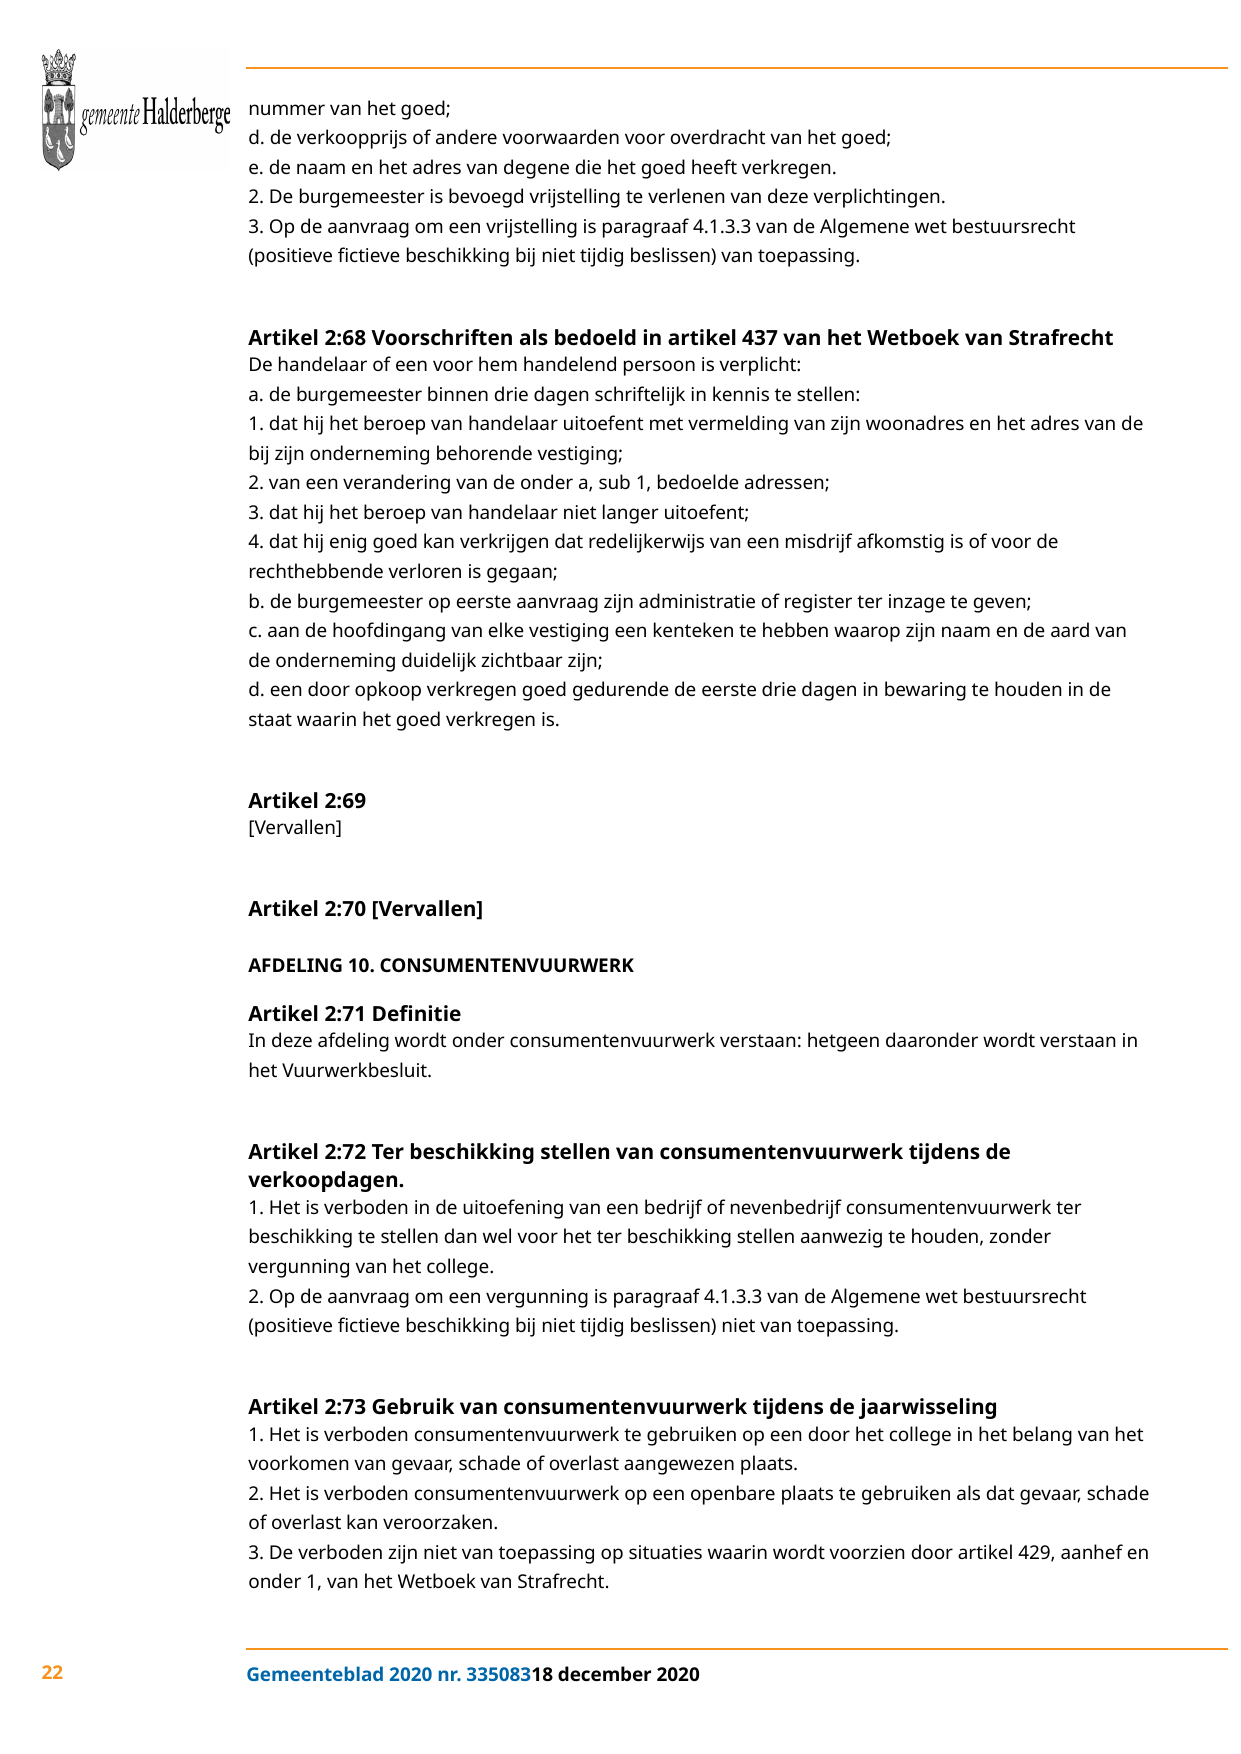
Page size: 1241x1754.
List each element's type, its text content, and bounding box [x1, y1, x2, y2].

text d. de verkoopprijs of andere voorwaarden voor overdracht van het goed; [248, 124, 1152, 150]
text Artikel 2:72 Ter beschikking stellen van consumentenvuurwerk tijdens de verkoopdagen. [248, 1137, 1152, 1194]
text 4. dat hij enig goed kan verkrijgen dat redelijkerwijs van een misdrijf afkomstig is of voor de rechthebbende verloren is gegaan; [248, 529, 1152, 584]
text AFDELING 10. CONSUMENTENVUURWERK [248, 953, 1152, 978]
text 2. Het is verboden consumentenvuurwerk op een openbare plaats te gebruiken als dat gevaar, schade of overlast kan veroorzaken. [248, 1480, 1152, 1535]
text 2. van een verandering van de onder a, sub 1, bedoelde adressen; [248, 469, 1152, 495]
picture [41, 47, 231, 172]
text 2. Op de aanvraag om een vergunning is paragraaf 4.1.3.3 van de Algemene wet bestuursrecht (positieve fictieve beschikking bij niet tijdig beslissen) niet van toepassing. [248, 1283, 1152, 1338]
text 1. dat hij het beroep van handelaar uitoefent met vermelding van zijn woonadres en het adres van de bij zijn onderneming behorende vestiging; [248, 410, 1152, 466]
text 2. De burgemeester is bevoegd vrijstelling te verlenen van deze verplichtingen. [248, 183, 1152, 209]
text c. aan de hoofdingang van elke vestiging een kenteken te hebben waarop zijn naam en de aard van de onderneming duidelijk zichtbaar zijn; [248, 617, 1152, 673]
text Artikel 2:73 Gebruik van consumentenvuurwerk tijdens de jaarwisseling [248, 1392, 1152, 1421]
text e. de naam en het adres van degene die het goed heeft verkregen. [248, 154, 1152, 180]
text 3. De verboden zijn niet van toepassing op situaties waarin wordt voorzien door artikel 429, aanhef en onder 1, van het Wetboek van Strafrecht. [248, 1539, 1152, 1594]
text De handelaar of een voor hem handelend persoon is verplicht: [248, 351, 1152, 377]
text b. de burgemeester op eerste aanvraag zijn administratie of register ter inzage te geven; [248, 588, 1152, 613]
text d. een door opkoop verkregen goed gedurende de eerste drie dagen in bewaring te houden in de staat waarin het goed verkregen is. [248, 677, 1152, 732]
text 1. Het is verboden consumentenvuurwerk te gebruiken op een door het college in het belang van het voorkomen van gevaar, schade of overlast aangewezen plaats. [248, 1421, 1152, 1476]
text [Vervallen] [248, 814, 1152, 840]
text Artikel 2:70 [Vervallen] [248, 894, 1152, 923]
text a. de burgemeester binnen drie dagen schriftelijk in kennis te stellen: [248, 381, 1152, 406]
text 3. dat hij het beroep van handelaar niet langer uitoefent; [248, 499, 1152, 525]
text Artikel 2:68 Voorschriften als bedoeld in artikel 437 van het Wetboek van Strafrecht [248, 323, 1152, 351]
text 1. Het is verboden in de uitoefening van een bedrijf of nevenbedrijf consumentenvuurwerk ter beschikking te stellen dan wel voor het ter beschikking stellen aanwezig te houden, zonder vergunning van het college. [248, 1194, 1152, 1279]
text In deze afdeling wordt onder consumentenvuurwerk verstaan: hetgeen daaronder wordt verstaan in het Vuurwerkbesluit. [248, 1028, 1152, 1083]
text nummer van het goed; [248, 95, 1152, 121]
text Artikel 2:69 [248, 786, 1152, 814]
text 3. Op de aanvraag om een vrijstelling is paragraaf 4.1.3.3 van de Algemene wet bestuursrecht (positieve fictieve beschikking bij niet tijdig beslissen) van toepassing. [248, 213, 1152, 268]
text Artikel 2:71 Definitie [248, 999, 1152, 1028]
